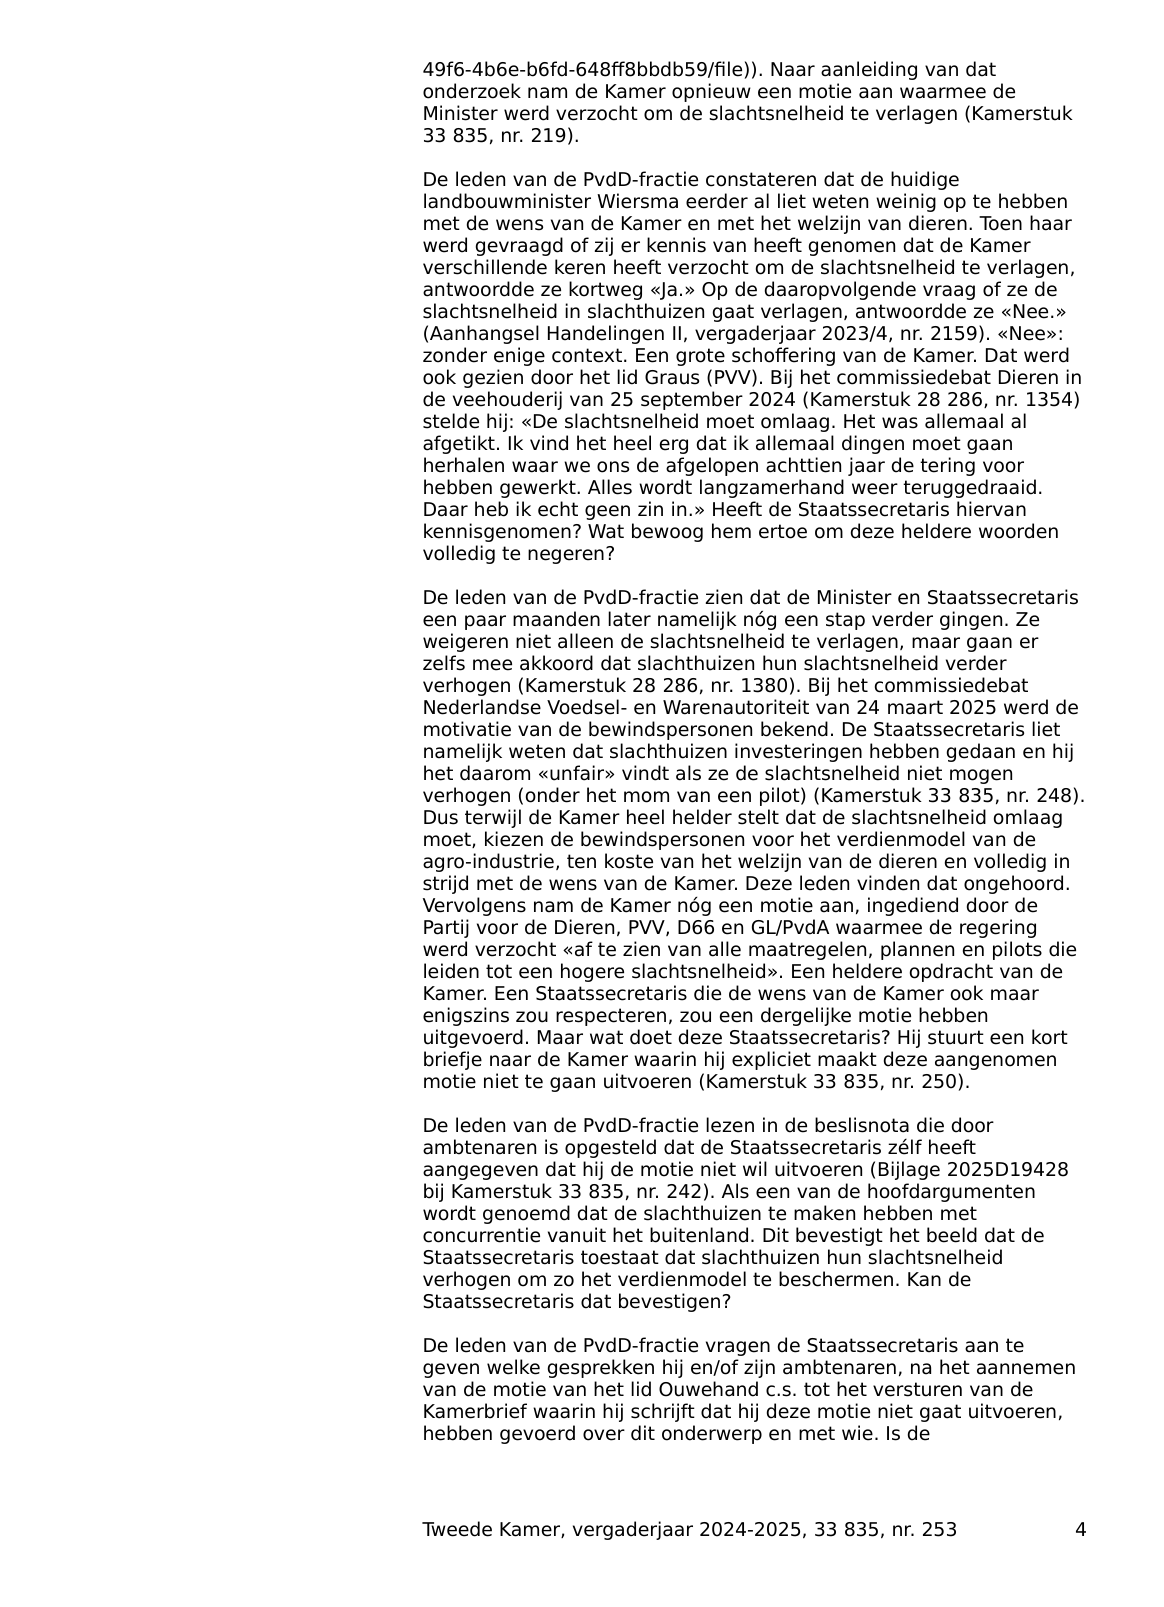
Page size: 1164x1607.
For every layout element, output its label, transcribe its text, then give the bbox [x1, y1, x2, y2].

text 49f6-4b6e-b6fd-648ff8bbdb59/file)). Naar aanleiding van dat onderzoek nam de Kamer opnieuw een motie aan waarmee de Minister werd verzocht om de slachtsnelheid te verlagen (Kamerstuk 33 835, nr. 219). [422, 59, 1087, 147]
text De leden van de PvdD-fractie constateren dat de huidige landbouwminister Wiersma eerder al liet weten weinig op te hebben met de wens van de Kamer en met het welzijn van dieren. Toen haar werd gevraagd of zij er kennis van heeft genomen dat de Kamer verschillende keren heeft verzocht om de slachtsnelheid te verlagen, antwoordde ze kortweg «Ja.» Op de daaropvolgende vraag of ze de slachtsnelheid in slachthuizen gaat verlagen, antwoordde ze «Nee.» (Aanhangsel Handelingen II, vergaderjaar 2023/4, nr. 2159). «Nee»: zonder enige context. Een grote schoffering van de Kamer. Dat werd ook gezien door het lid Graus (PVV). Bij het commissiedebat Dieren in de veehouderij van 25 september 2024 (Kamerstuk 28 286, nr. 1354) stelde hij: «De slachtsnelheid moet omlaag. Het was allemaal al afgetikt. Ik vind het heel erg dat ik allemaal dingen moet gaan herhalen waar we ons de afgelopen achttien jaar de tering voor hebben gewerkt. Alles wordt langzamerhand weer teruggedraaid. Daar heb ik echt geen zin in.» Heeft de Staatssecretaris hiervan kennisgenomen? Wat bewoog hem ertoe om deze heldere woorden volledig te negeren? [422, 169, 1087, 565]
text De leden van de PvdD-fractie lezen in de beslisnota die door ambtenaren is opgesteld dat de Staatssecretaris zélf heeft aangegeven dat hij de motie niet wil uitvoeren (Bijlage 2025D19428 bij Kamerstuk 33 835, nr. 242). Als een van de hoofdargumenten wordt genoemd dat de slachthuizen te maken hebben met concurrentie vanuit het buitenland. Dit bevestigt het beeld dat de Staatssecretaris toestaat dat slachthuizen hun slachtsnelheid verhogen om zo het verdienmodel te beschermen. Kan de Staatssecretaris dat bevestigen? [422, 1115, 1087, 1312]
text De leden van de PvdD-fractie zien dat de Minister en Staatssecretaris een paar maanden later namelijk nóg een stap verder gingen. Ze weigeren niet alleen de slachtsnelheid te verlagen, maar gaan er zelfs mee akkoord dat slachthuizen hun slachtsnelheid verder verhogen (Kamerstuk 28 286, nr. 1380). Bij het commissiedebat Nederlandse Voedsel- en Warenautoriteit van 24 maart 2025 werd de motivatie van de bewindspersonen bekend. De Staatssecretaris liet namelijk weten dat slachthuizen investeringen hebben gedaan en hij het daarom «unfair» vindt als ze de slachtsnelheid niet mogen verhogen (onder het mom van een pilot) (Kamerstuk 33 835, nr. 248). Dus terwijl de Kamer heel helder stelt dat de slachtsnelheid omlaag moet, kiezen de bewindspersonen voor het verdienmodel van de agro-industrie, ten koste van het welzijn van de dieren en volledig in strijd met de wens van de Kamer. Deze leden vinden dat ongehoord. Vervolgens nam de Kamer nóg een motie aan, ingediend door de Partij voor de Dieren, PVV, D66 en GL/PvdA waarmee de regering werd verzocht «af te zien van alle maatregelen, plannen en pilots die leiden tot een hogere slachtsnelheid». Een heldere opdracht van de Kamer. Een Staatssecretaris die de wens van de Kamer ook maar enigszins zou respecteren, zou een dergelijke motie hebben uitgevoerd. Maar wat doet deze Staatssecretaris? Hij stuurt een kort briefje naar de Kamer waarin hij expliciet maakt deze aangenomen motie niet te gaan uitvoeren (Kamerstuk 33 835, nr. 250). [422, 587, 1087, 1092]
text De leden van de PvdD-fractie vragen de Staatssecretaris aan te geven welke gesprekken hij en/of zijn ambtenaren, na het aannemen van de motie van het lid Ouwehand c.s. tot het versturen van de Kamerbrief waarin hij schrijft dat hij deze motie niet gaat uitvoeren, hebben gevoerd over dit onderwerp en met wie. Is de [422, 1335, 1087, 1444]
